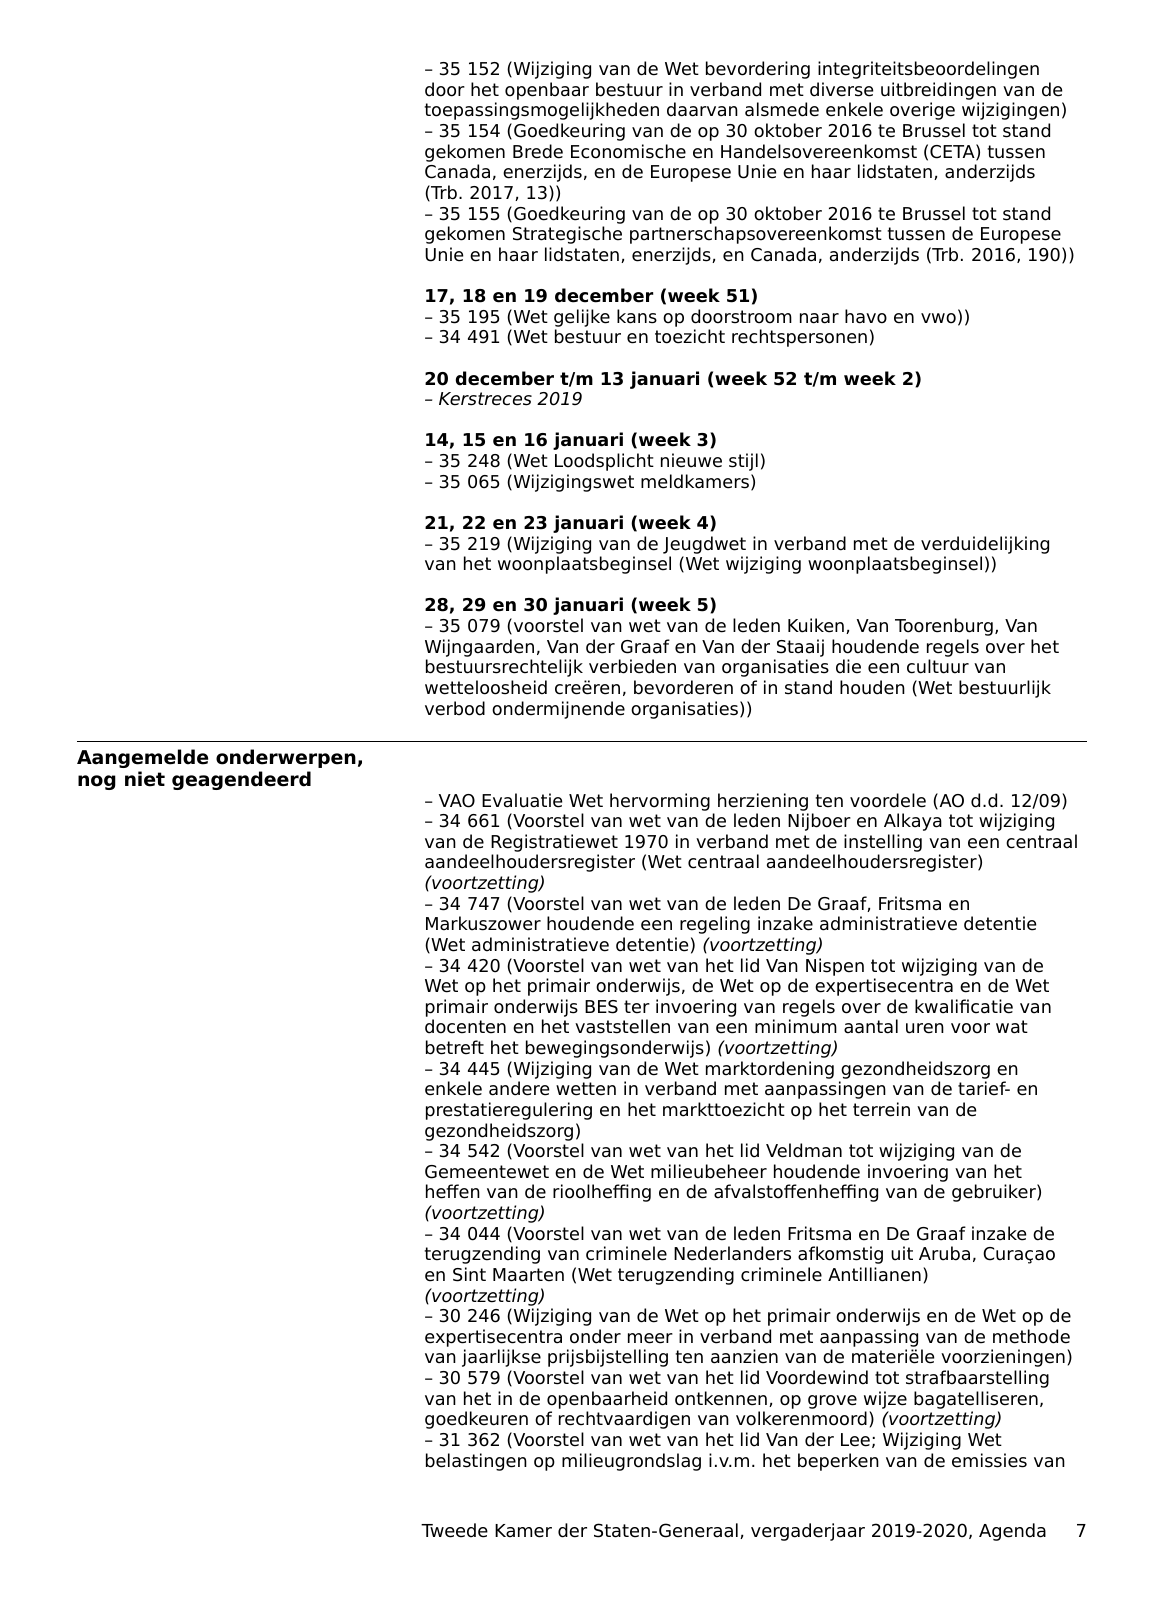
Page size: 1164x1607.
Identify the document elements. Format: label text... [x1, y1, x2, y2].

table_cell [401, 1286, 418, 1306]
table_cell – 35 219 (Wijziging van de Jeugdwet in verband met de verduidelijking van het woonplaatsbeginsel (Wet wijziging woonplaatsbeginsel)) [418, 534, 1087, 575]
table_cell – 35 248 (Wet Loodsplicht nieuwe stijl) [418, 451, 1087, 472]
table_cell [77, 327, 401, 348]
table_cell [418, 348, 1087, 368]
table_cell – Kerstreces 2019 [418, 389, 1087, 410]
table_cell [77, 894, 401, 956]
table_cell [401, 430, 418, 451]
table_cell [77, 811, 401, 894]
table_cell [401, 1306, 418, 1368]
table_cell [401, 121, 418, 203]
table_cell [418, 492, 1087, 513]
table_cell [77, 472, 401, 492]
table_cell [77, 595, 401, 616]
table_cell [401, 956, 418, 1059]
table_cell [401, 595, 418, 616]
table_cell [401, 1368, 418, 1430]
table_cell – 35 195 (Wet gelijke kans op doorstroom naar havo en vwo)) [418, 307, 1087, 327]
table_cell [77, 389, 401, 410]
table_cell – 35 152 (Wijziging van de Wet bevordering integriteitsbeoordelingen door het openbaar bestuur in verband met diverse uitbreidingen van de toepassingsmogelijkheden daarvan alsmede enkele overige wijzigingen) [418, 59, 1087, 121]
table_cell – 35 079 (voorstel van wet van de leden Kuiken, Van Toorenburg, Van Wijngaarden, Van der Graaf en Van der Staaij houdende regels over het bestuursrechtelijk verbieden van organisaties die een cultuur van wetteloosheid creëren, bevorderen of in stand houden (Wet bestuurlijk verbod ondermijnende organisaties)) [418, 616, 1087, 719]
table_cell – 34 445 (Wijziging van de Wet marktordening gezondheidszorg en enkele andere wetten in verband met aanpassingen van de tarief- en prestatieregulering en het markttoezicht op het terrein van de gezondheidszorg) [418, 1059, 1087, 1141]
table_cell – 35 065 (Wijzigingswet meldkamers) [418, 472, 1087, 492]
table_cell [77, 348, 401, 368]
table_cell [77, 616, 401, 719]
table_cell [77, 1059, 401, 1141]
table_cell 28, 29 en 30 januari (week 5) [418, 595, 1087, 616]
table_cell [77, 410, 401, 430]
table_cell – 34 661 (Voorstel van wet van de leden Nijboer en Alkaya tot wijziging van de Registratiewet 1970 in verband met de instelling van een centraal aandeelhoudersregister (Wet centraal aandeelhoudersregister) (voortzetting) [418, 811, 1087, 894]
table_cell [77, 121, 401, 203]
table_cell [401, 389, 418, 410]
table_cell [401, 369, 418, 389]
table_cell [401, 616, 418, 719]
table_cell 20 december t/m 13 januari (week 52 t/m week 2) [418, 369, 1087, 389]
table_cell – 35 155 (Goedkeuring van de op 30 oktober 2016 te Brussel tot stand gekomen Strategische partnerschapsovereenkomst tussen de Europese Unie en haar lidstaten, enerzijds, en Canada, anderzijds (Trb. 2016, 190)) [418, 204, 1087, 265]
table_cell [401, 348, 418, 368]
table_cell [401, 1430, 418, 1471]
table_cell [77, 513, 401, 533]
table_cell – 34 420 (Voorstel van wet van het lid Van Nispen tot wijziging van de Wet op het primair onderwijs, de Wet op de expertisecentra en de Wet primair onderwijs BES ter invoering van regels over de kwalificatie van docenten en het vaststellen van een minimum aantal uren voor wat betreft het bewegingsonderwijs) (voortzetting) [418, 956, 1087, 1059]
table_cell [77, 1141, 401, 1224]
table_cell [77, 575, 401, 595]
table_cell – 30 579 (Voorstel van wet van het lid Voordewind tot strafbaarstelling van het in de openbaarheid ontkennen, op grove wijze bagatelliseren, goedkeuren of rechtvaardigen van volkerenmoord) (voortzetting) [418, 1368, 1087, 1430]
table_cell [401, 204, 418, 265]
table_cell – 34 044 (Voorstel van wet van de leden Fritsma en De Graaf inzake de terugzending van criminele Nederlanders afkomstig uit Aruba, Curaçao en Sint Maarten (Wet terugzending criminele Antillianen) [418, 1224, 1087, 1286]
table_cell [77, 1430, 401, 1471]
table_cell [401, 575, 418, 595]
table_cell [401, 472, 418, 492]
table_cell [77, 307, 401, 327]
table_cell 21, 22 en 23 januari (week 4) [418, 513, 1087, 533]
table_cell [401, 410, 418, 430]
table_cell [401, 265, 418, 286]
table_cell [401, 894, 418, 956]
table_cell [401, 286, 418, 307]
table_cell [401, 492, 418, 513]
table_cell [418, 410, 1087, 430]
table_header [401, 742, 418, 791]
table_cell [77, 286, 401, 307]
table_cell – VAO Evaluatie Wet hervorming herziening ten voordele (AO d.d. 12/09) [418, 791, 1087, 811]
table_cell 14, 15 en 16 januari (week 3) [418, 430, 1087, 451]
table_cell [77, 1306, 401, 1368]
table_cell [77, 430, 401, 451]
table_cell [401, 1059, 418, 1141]
table_cell – 30 246 (Wijziging van de Wet op het primair onderwijs en de Wet op de expertisecentra onder meer in verband met aanpassing van de methode van jaarlijkse prijsbijstelling ten aanzien van de materiële voorzieningen) [418, 1306, 1087, 1368]
table_cell – 34 747 (Voorstel van wet van de leden De Graaf, Fritsma en Markuszower houdende een regeling inzake administratieve detentie (Wet administratieve detentie) (voortzetting) [418, 894, 1087, 956]
table_cell [418, 575, 1087, 595]
table_header Aangemelde onderwerpen, nog niet geagendeerd [77, 742, 401, 791]
table_cell (voortzetting) [418, 1286, 1087, 1306]
table_cell [77, 1286, 401, 1306]
table_cell [401, 307, 418, 327]
table_cell [401, 534, 418, 575]
table_cell 17, 18 en 19 december (week 51) [418, 286, 1087, 307]
table_cell [401, 791, 418, 811]
table_cell [401, 59, 418, 121]
table_cell [418, 265, 1087, 286]
table_cell [401, 513, 418, 533]
table_header [418, 742, 1087, 791]
table_cell [77, 791, 401, 811]
table_cell [77, 492, 401, 513]
table_cell [77, 369, 401, 389]
table_cell [77, 265, 401, 286]
table_cell [77, 204, 401, 265]
table_cell [77, 1224, 401, 1286]
table_cell [401, 1224, 418, 1286]
table_cell – 34 542 (Voorstel van wet van het lid Veldman tot wijziging van de Gemeentewet en de Wet milieubeheer houdende invoering van het heffen van de rioolheffing en de afvalstoffenheffing van de gebruiker) (voortzetting) [418, 1141, 1087, 1224]
table_cell [401, 1141, 418, 1224]
table_cell [77, 534, 401, 575]
table_cell – 34 491 (Wet bestuur en toezicht rechtspersonen) [418, 327, 1087, 348]
table_cell [77, 59, 401, 121]
table_cell [77, 956, 401, 1059]
table_cell [77, 1368, 401, 1430]
table_cell [401, 451, 418, 472]
table_cell [401, 327, 418, 348]
table_cell – 31 362 (Voorstel van wet van het lid Van der Lee; Wijziging Wet belastingen op milieugrondslag i.v.m. het beperken van de emissies van [418, 1430, 1087, 1471]
table_cell [77, 451, 401, 472]
table_cell – 35 154 (Goedkeuring van de op 30 oktober 2016 te Brussel tot stand gekomen Brede Economische en Handelsovereenkomst (CETA) tussen Canada, enerzijds, en de Europese Unie en haar lidstaten, anderzijds (Trb. 2017, 13)) [418, 121, 1087, 203]
table_cell [401, 811, 418, 894]
